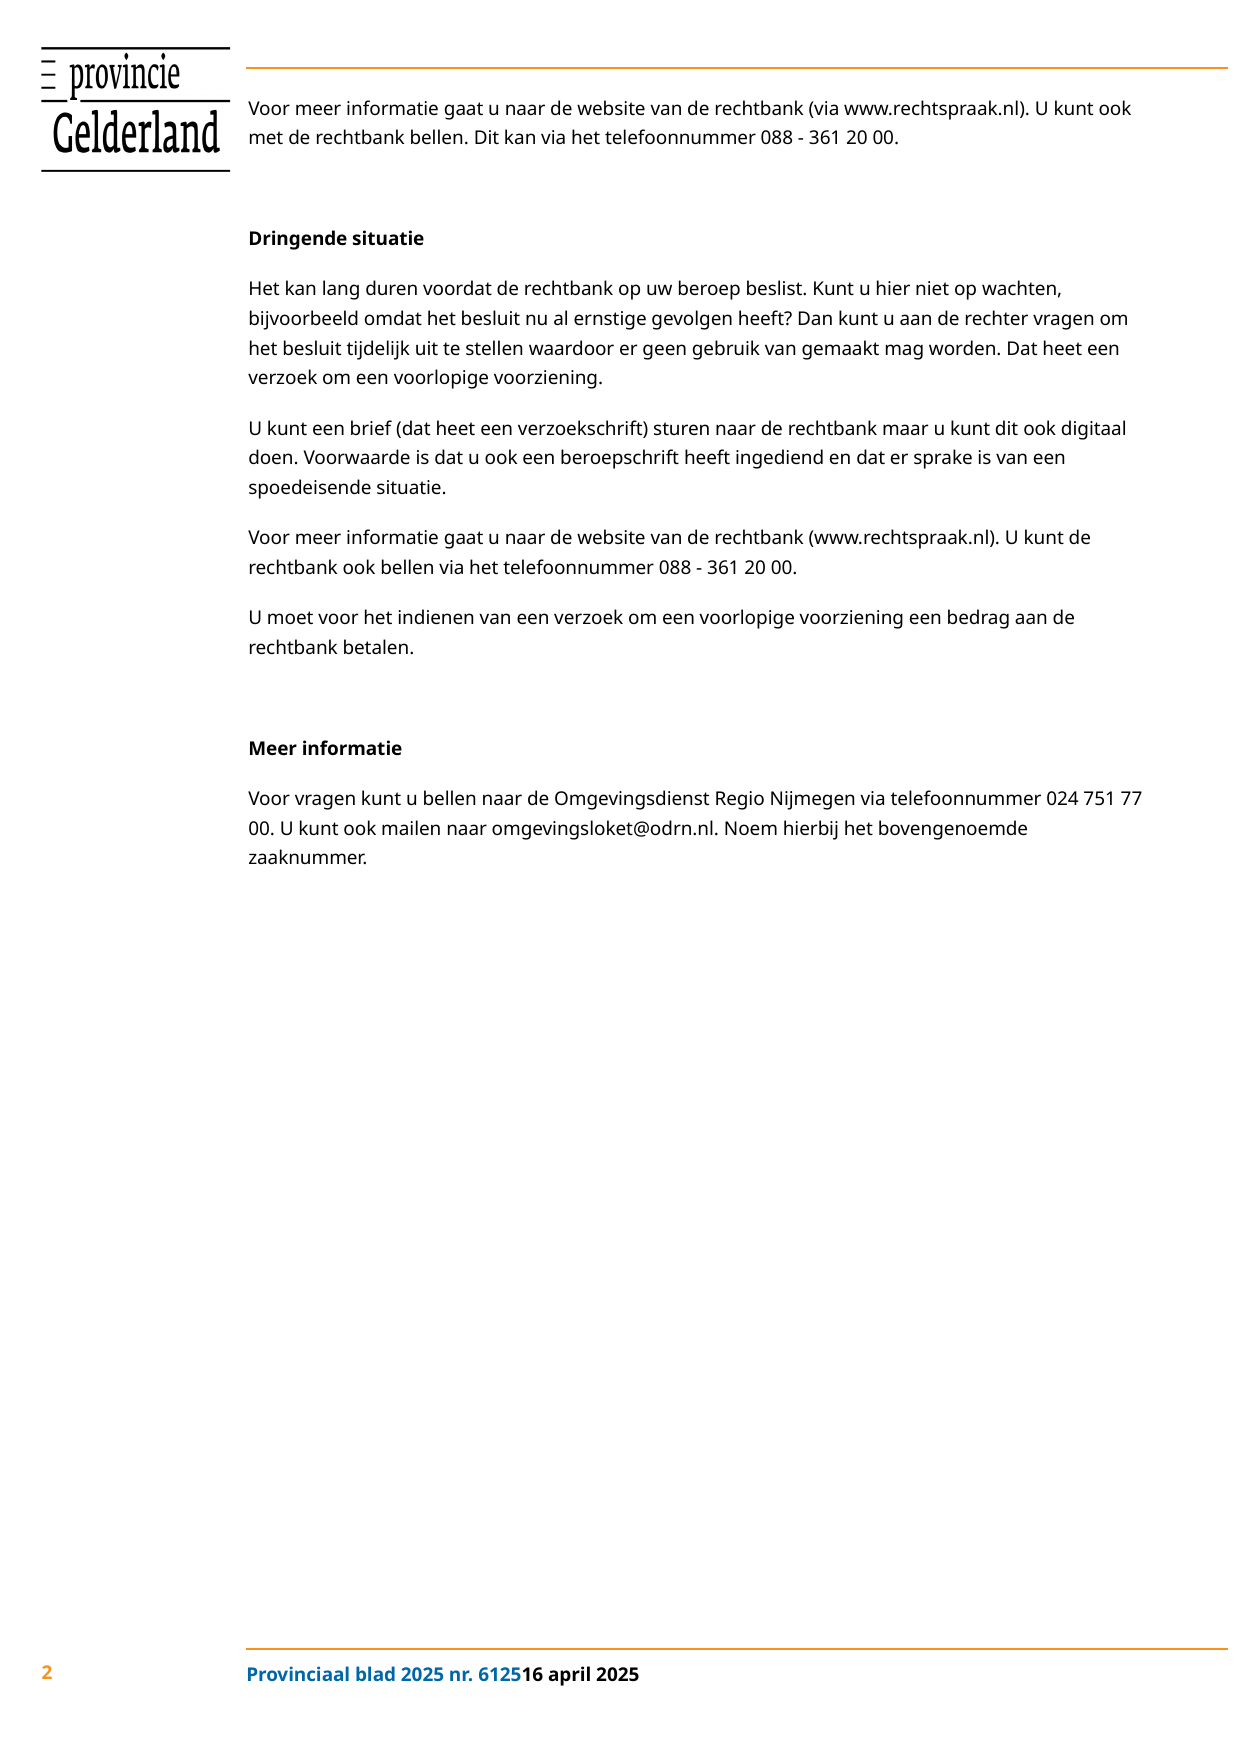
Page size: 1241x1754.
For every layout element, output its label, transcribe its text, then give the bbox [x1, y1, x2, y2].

text Het kan lang duren voordat de rechtbank op uw beroep beslist. Kunt u hier niet op wachten, bijvoorbeeld omdat het besluit nu al ernstige gevolgen heeft? Dan kunt u aan de rechter vragen om het besluit tijdelijk uit te stellen waardoor er geen gebruik van gemaakt mag worden. Dat heet een verzoek om een voorlopige voorziening. [248, 276, 1152, 390]
text Voor meer informatie gaat u naar de website van de rechtbank (via www.rechtspraak.nl). U kunt ook met de rechtbank bellen. Dit kan via het telefoonnummer 088 - 361 20 00. [248, 95, 1152, 150]
text Voor meer informatie gaat u naar de website van de rechtbank (www.rechtspraak.nl). U kunt de rechtbank ook bellen via het telefoonnummer 088 - 361 20 00. [248, 524, 1152, 580]
text Voor vragen kunt u bellen naar de Omgevingsdienst Regio Nijmegen via telefoonnummer 024 751 77 00. U kunt ook mailen naar omgevingsloket@odrn.nl. Noem hierbij het bovengenoemde zaaknummer. [248, 785, 1152, 870]
picture [41, 47, 231, 172]
text Dringende situatie [248, 225, 1152, 251]
text Meer informatie [248, 735, 1152, 761]
text U moet voor het indienen van een verzoek om een voorlopige voorziening een bedrag aan de rechtbank betalen. [248, 604, 1152, 660]
text U kunt een brief (dat heet een verzoekschrift) sturen naar de rechtbank maar u kunt dit ook digitaal doen. Voorwaarde is dat u ook een beroepschrift heeft ingediend en dat er sprake is van een spoedeisende situatie. [248, 415, 1152, 500]
